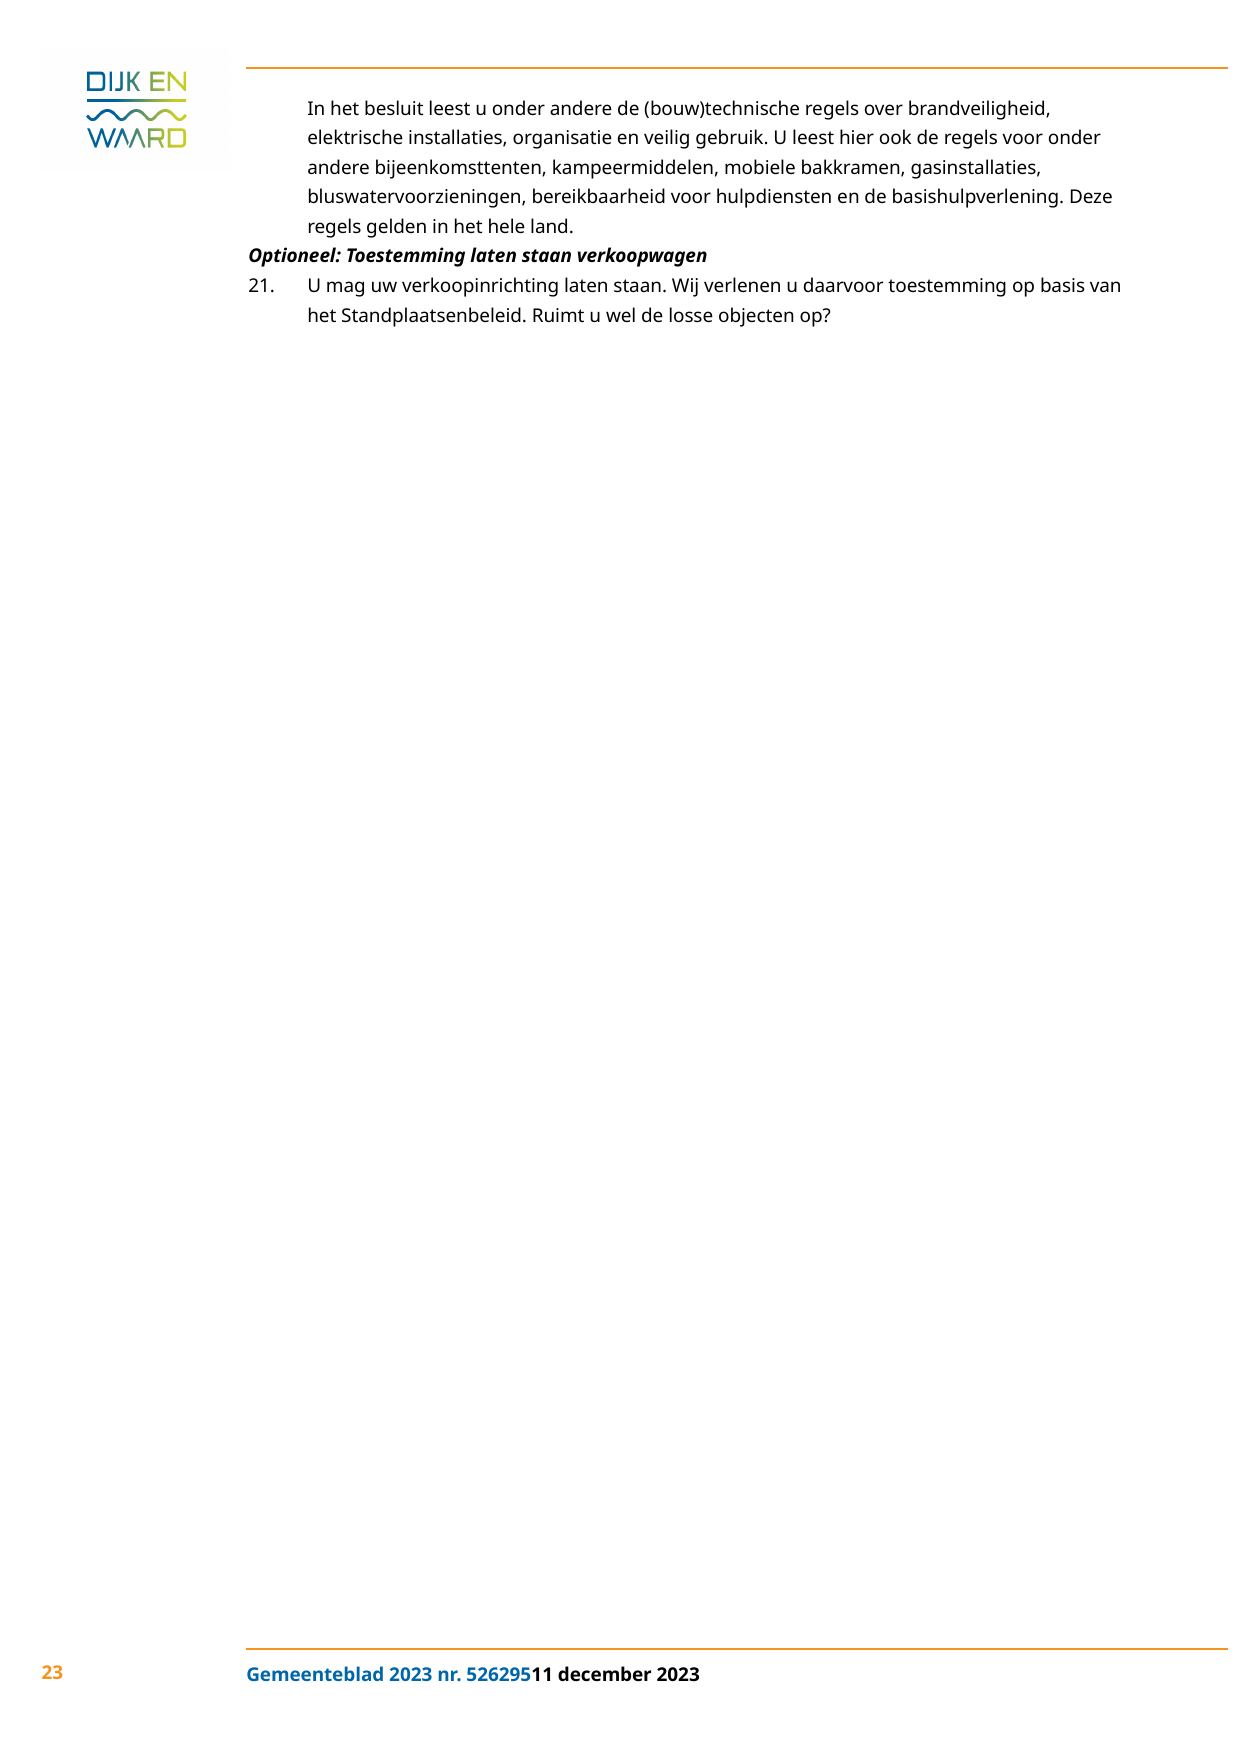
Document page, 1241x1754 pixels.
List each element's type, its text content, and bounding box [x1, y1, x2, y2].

list U mag uw verkoopinrichting laten staan. Wij verlenen u daarvoor toestemming op basis van het Standplaatsenbeleid. Ruimt u wel de losse objecten op? [248, 272, 1152, 328]
text Optioneel: Toestemming laten staan verkoopwagen [248, 243, 1152, 268]
list In het besluit leest u onder andere de (bouw)technische regels over brandveiligheid, elektrische installaties, organisatie en veilig gebruik. U leest hier ook de regels voor onder andere bijeenkomsttenten, kampeermiddelen, mobiele bakkramen, gasinstallaties, bluswatervoorzieningen, bereikbaarheid voor hulpdiensten en de basishulpverlening. Deze regels gelden in het hele land. [248, 95, 1152, 239]
picture [41, 47, 231, 172]
